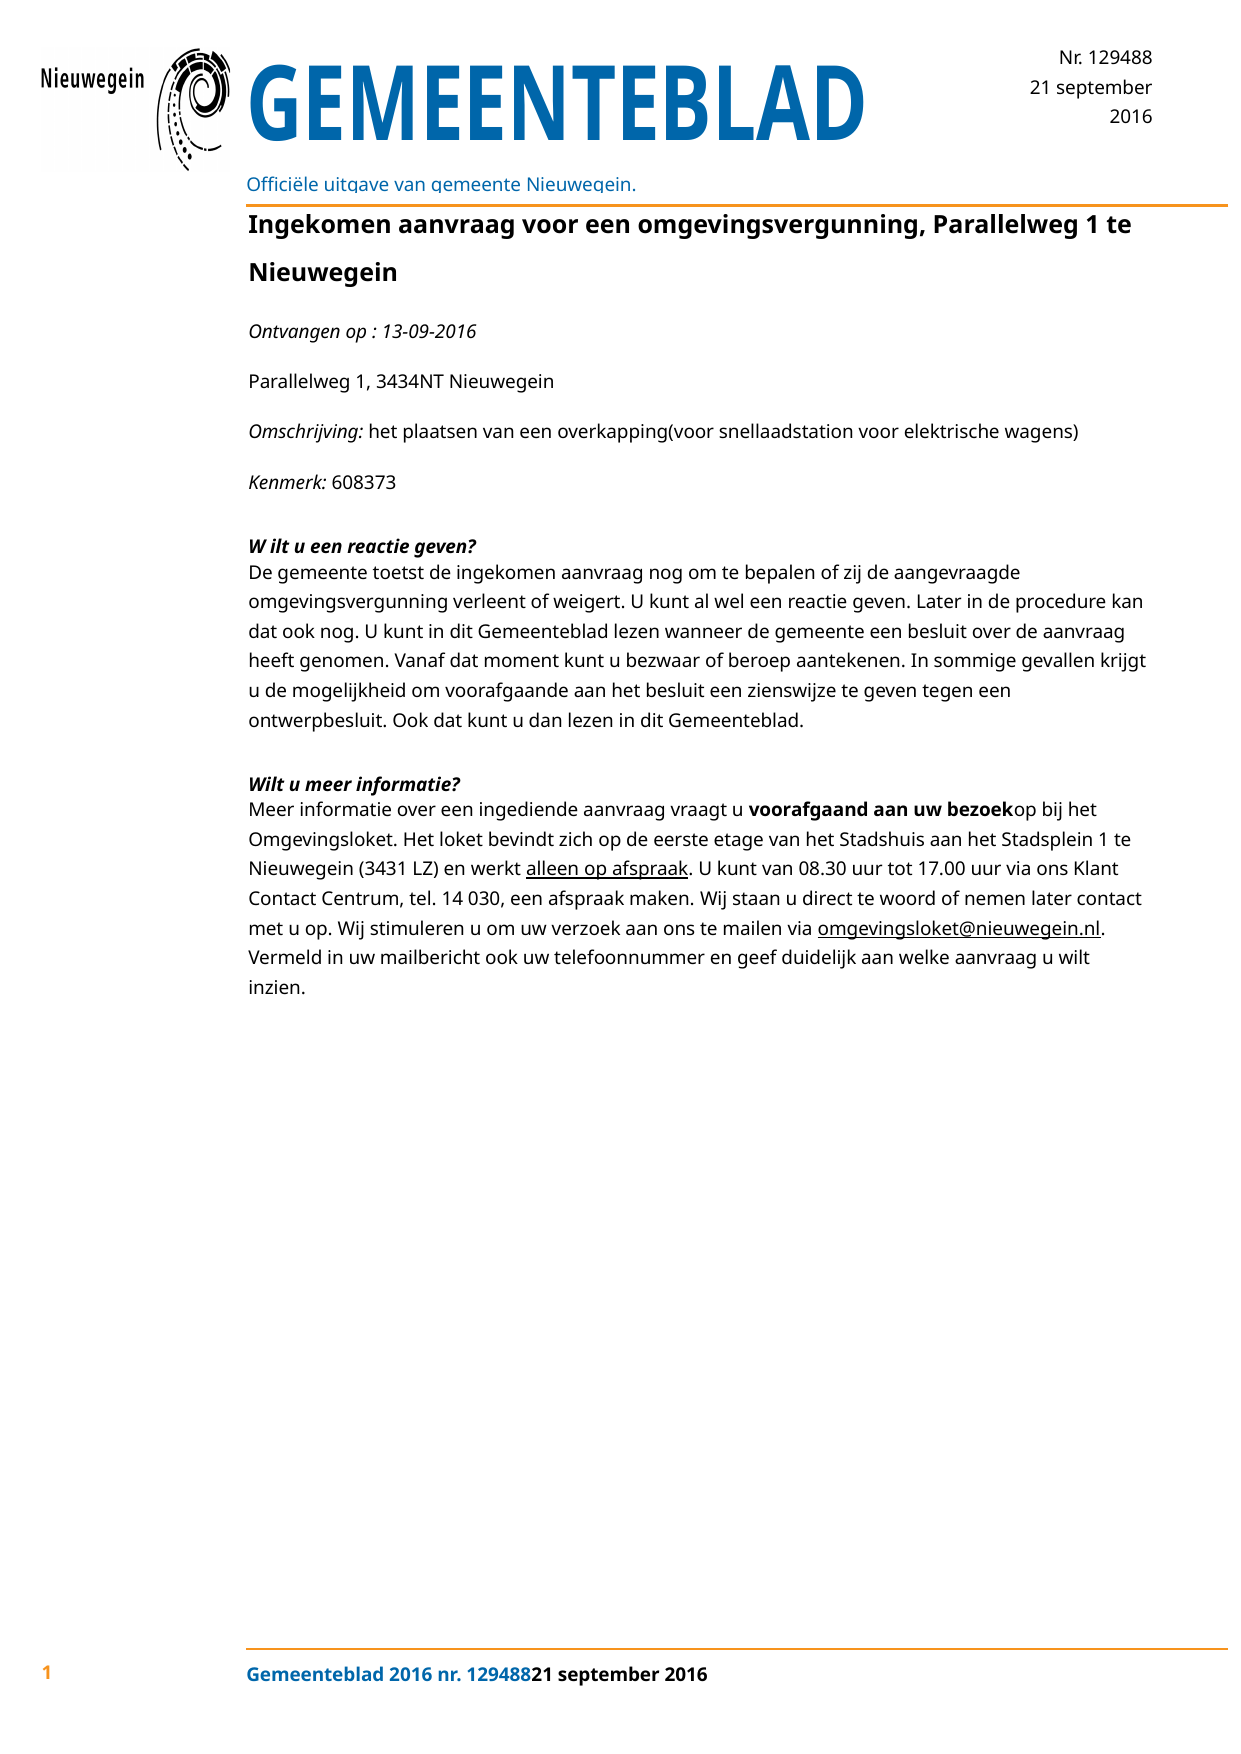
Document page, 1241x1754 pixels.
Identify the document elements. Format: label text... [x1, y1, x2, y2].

text Omschrijving: het plaatsen van een overkapping(voor snellaadstation voor elektrische wagens) [248, 419, 1152, 444]
text De gemeente toetst de ingekomen aanvraag nog om te bepalen of zij de aangevraagde omgevingsvergunning verleent of weigert. U kunt al wel een reactie geven. Later in de procedure kan dat ook nog. U kunt in dit Gemeenteblad lezen wanneer de gemeente een besluit over de aanvraag heeft genomen. Vanaf dat moment kunt u bezwaar of beroep aantekenen. In sommige gevallen krijgt u de mogelijkheid om voorafgaande aan het besluit een zienswijze te geven tegen een ontwerpbesluit. Ook dat kunt u dan lezen in dit Gemeenteblad. [248, 559, 1152, 732]
text Ingekomen aanvraag voor een omgevingsvergunning, Parallelweg 1 te Nieuwegein [248, 207, 1152, 288]
text Meer informatie over een ingediende aanvraag vraagt u voorafgaand aan uw bezoekop bij het Omgevingsloket. Het loket bevindt zich op de eerste etage van het Stadshuis aan het Stadsplein 1 te Nieuwegein (3431 LZ) en werkt alleen op afspraak. U kunt van 08.30 uur tot 17.00 uur via ons Klant Contact Centrum, tel. 14 030, een afspraak maken. Wij staan u direct te woord of nemen later contact met u op. Wij stimuleren u om uw verzoek aan ons te mailen via omgevingsloket@nieuwegein.nl. Vermeld in uw mailbericht ook uw telefoonnummer en geef duidelijk aan welke aanvraag u wilt inzien. [248, 796, 1152, 1000]
picture [41, 47, 231, 172]
text Wilt u meer informatie? [248, 771, 1152, 796]
text Parallelweg 1, 3434NT Nieuwegein [248, 368, 1152, 394]
text Kenmerk: 608373 [248, 469, 1152, 495]
text W ilt u een reactie geven? [248, 533, 1152, 559]
text Ontvangen op : 13-09-2016 [248, 318, 1152, 344]
